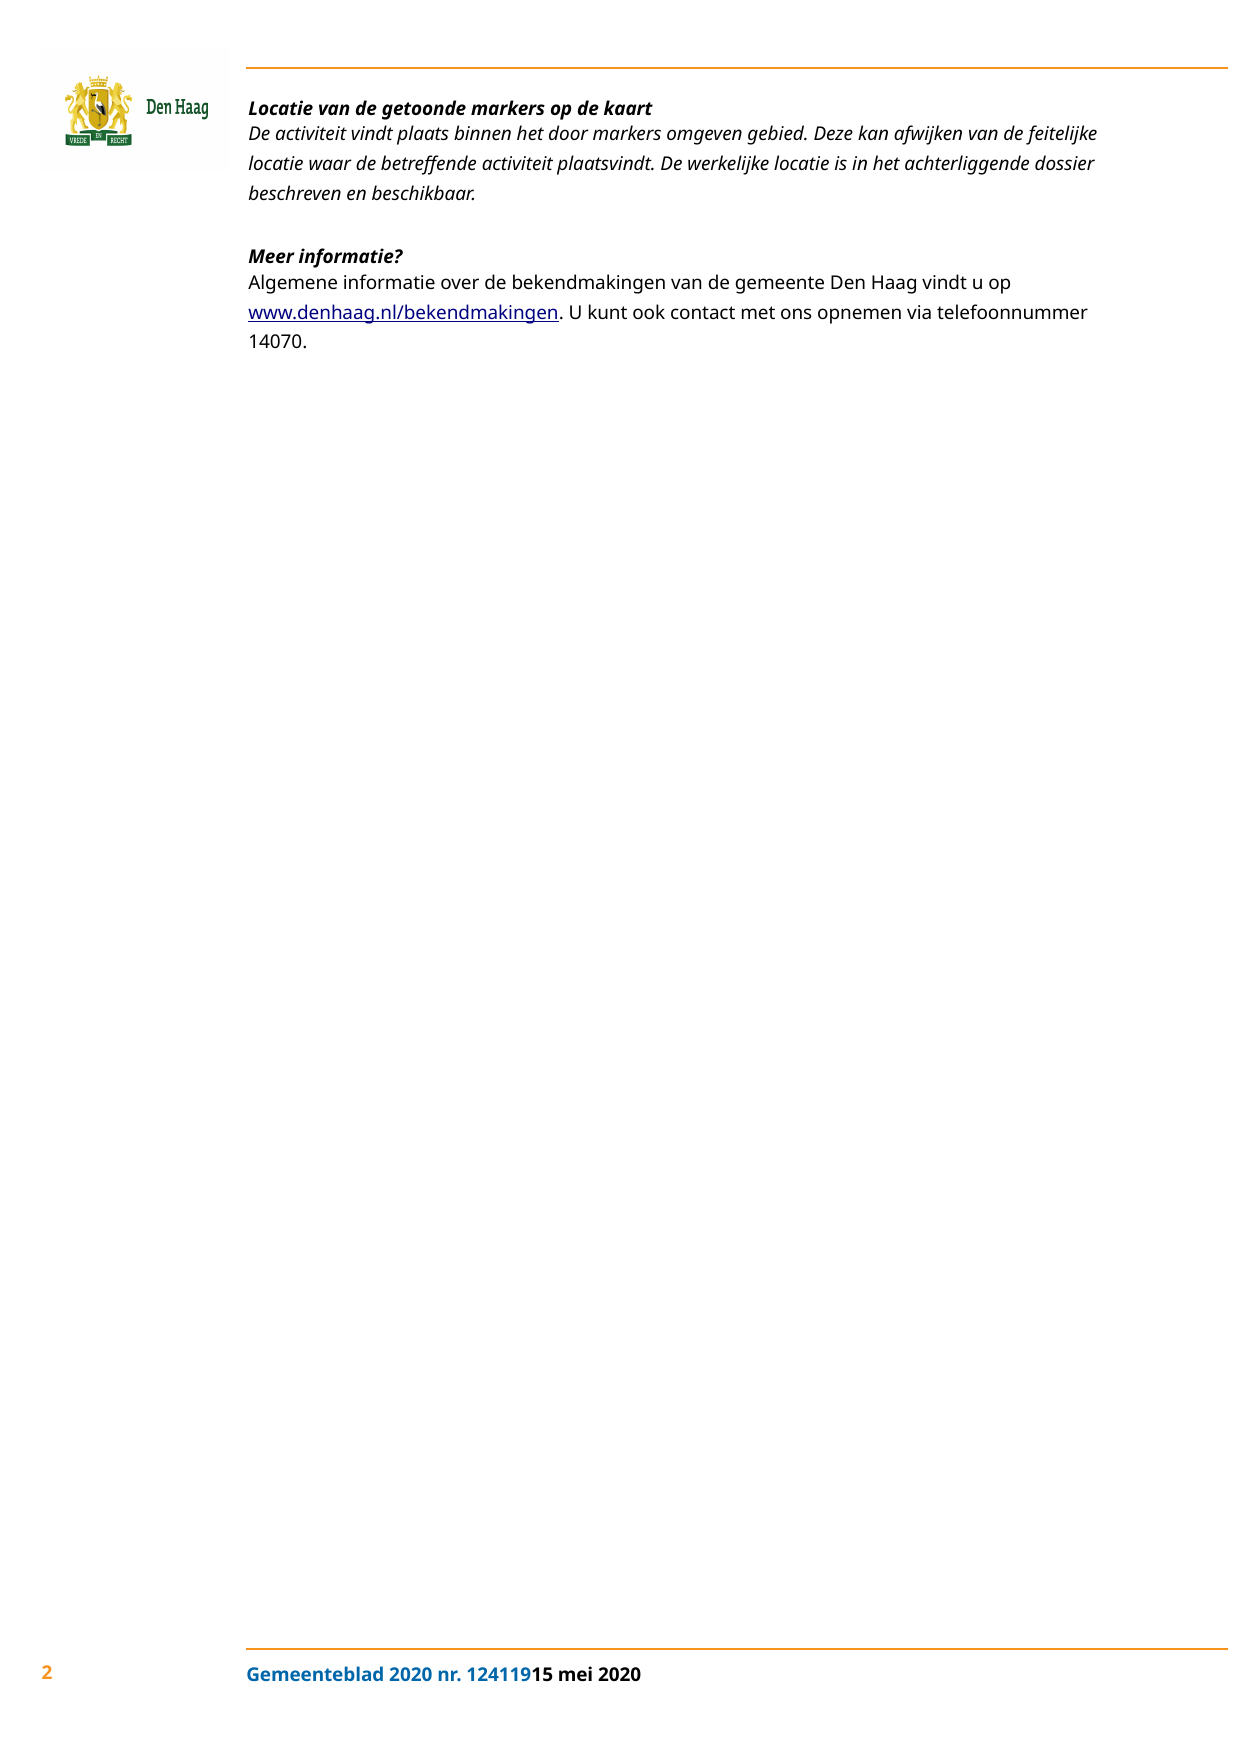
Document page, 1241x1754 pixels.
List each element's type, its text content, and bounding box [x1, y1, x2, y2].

text De activiteit vindt plaats binnen het door markers omgeven gebied. Deze kan afwijken van de feitelijke locatie waar de betreffende activiteit plaatsvindt. De werkelijke locatie is in het achterliggende dossier beschreven en beschikbaar. [248, 121, 1152, 205]
text Algemene informatie over de bekendmakingen van de gemeente Den Haag vindt u op www.denhaag.nl/bekendmakingen. U kunt ook contact met ons opnemen via telefoonnummer 14070. [248, 269, 1152, 354]
text Meer informatie? [248, 244, 1152, 269]
picture [41, 47, 231, 172]
text Locatie van de getoonde markers op de kaart [248, 95, 1152, 121]
